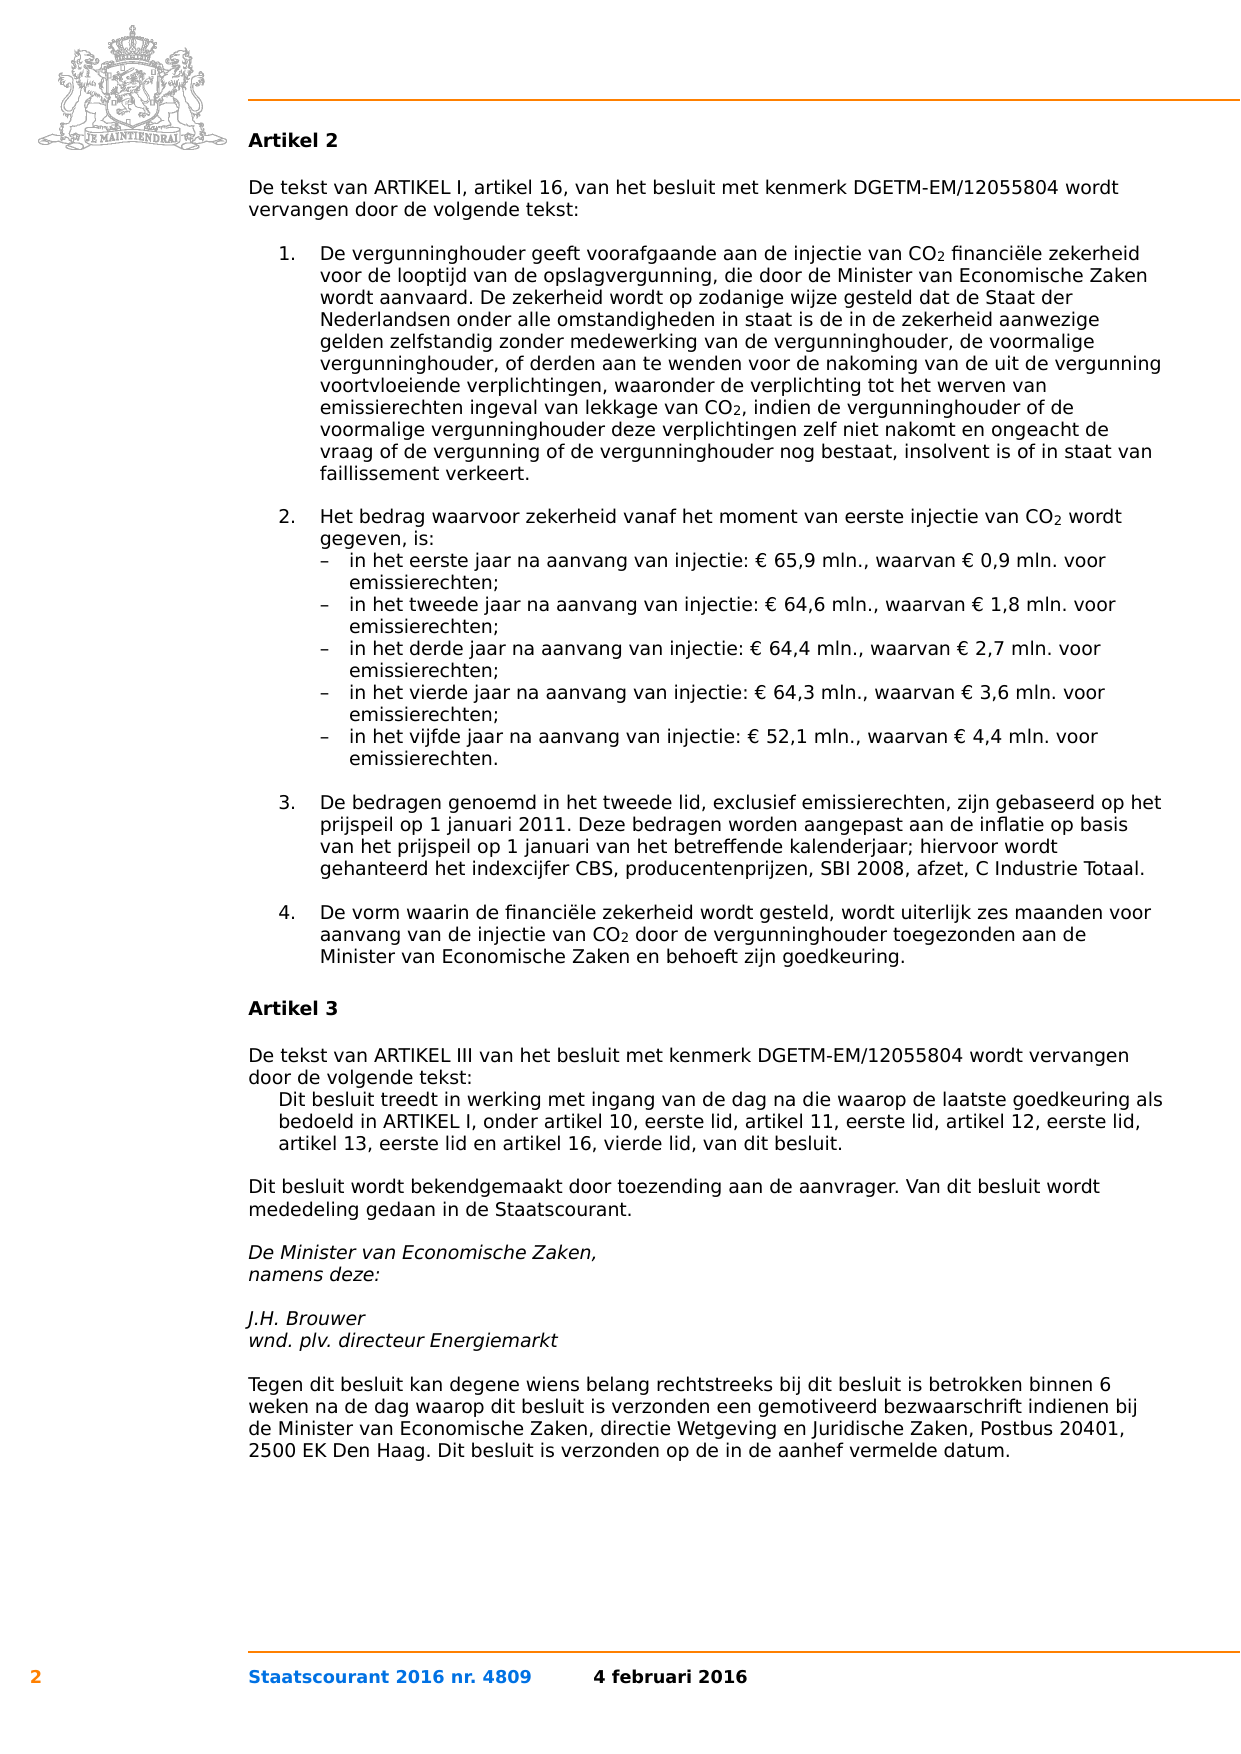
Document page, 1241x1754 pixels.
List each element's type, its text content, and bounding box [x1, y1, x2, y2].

text 2. Het bedrag waarvoor zekerheid vanaf het moment van eerste injectie van CO2 wordt gegeven, is: [278, 506, 1163, 550]
text Dit besluit treedt in werking met ingang van de dag na die waarop de laatste goedkeuring als bedoeld in ARTIKEL I, onder artikel 10, eerste lid, artikel 11, eerste lid, artikel 12, eerste lid, artikel 13, eerste lid en artikel 16, vierde lid, van dit besluit. [278, 1089, 1163, 1154]
subtitle Artikel 3 [248, 998, 1163, 1020]
text – in het eerste jaar na aanvang van injectie: € 65,9 mln., waarvan € 0,9 mln. voor emissierechten; [319, 550, 1163, 594]
text Tegen dit besluit kan degene wiens belang rechtstreeks bij dit besluit is betrokken binnen 6 weken na de dag waarop dit besluit is verzonden een gemotiveerd bezwaarschrift indienen bij de Minister van Economische Zaken, directie Wetgeving en Juridische Zaken, Postbus 20401, 2500 EK Den Haag. Dit besluit is verzonden op de in de aanhef vermelde datum. [248, 1374, 1163, 1462]
text – in het derde jaar na aanvang van injectie: € 64,4 mln., waarvan € 2,7 mln. voor emissierechten; [319, 638, 1163, 682]
text De Minister van Economische Zaken, namens deze: J.H. Brouwer wnd. plv. directeur Energiemarkt [248, 1242, 1163, 1352]
text 4. De vorm waarin de financiële zekerheid wordt gesteld, wordt uiterlijk zes maanden voor aanvang van de injectie van CO2 door de vergunninghouder toegezonden aan de Minister van Economische Zaken en behoeft zijn goedkeuring. [278, 902, 1163, 968]
text De tekst van ARTIKEL III van het besluit met kenmerk DGETM-EM/12055804 wordt vervangen door de volgende tekst: [248, 1045, 1163, 1089]
text Dit besluit wordt bekendgemaakt door toezending aan de aanvrager. Van dit besluit wordt mededeling gedaan in de Staatscourant. [248, 1176, 1163, 1220]
text 1. De vergunninghouder geeft voorafgaande aan de injectie van CO2 financiële zekerheid voor de looptijd van de opslagvergunning, die door de Minister van Economische Zaken wordt aanvaard. De zekerheid wordt op zodanige wijze gesteld dat de Staat der Nederlandsen onder alle omstandigheden in staat is de in de zekerheid aanwezige gelden zelfstandig zonder medewerking van de vergunninghouder, de voormalige vergunninghouder, of derden aan te wenden voor de nakoming van de uit de vergunning voortvloeiende verplichtingen, waaronder de verplichting tot het werven van emissierechten ingeval van lekkage van CO2, indien de vergunninghouder of de voormalige vergunninghouder deze verplichtingen zelf niet nakomt en ongeacht de vraag of de vergunning of de vergunninghouder nog bestaat, insolvent is of in staat van faillissement verkeert. [278, 243, 1163, 484]
text – in het vijfde jaar na aanvang van injectie: € 52,1 mln., waarvan € 4,4 mln. voor emissierechten. [319, 726, 1163, 770]
picture [38, 25, 227, 150]
text 3. De bedragen genoemd in het tweede lid, exclusief emissierechten, zijn gebaseerd op het prijspeil op 1 januari 2011. Deze bedragen worden aangepast aan de inflatie op basis van het prijspeil op 1 januari van het betreffende kalenderjaar; hiervoor wordt gehanteerd het indexcijfer CBS, producentenprijzen, SBI 2008, afzet, C Industrie Totaal. [278, 792, 1163, 880]
text – in het vierde jaar na aanvang van injectie: € 64,3 mln., waarvan € 3,6 mln. voor emissierechten; [319, 682, 1163, 726]
text De tekst van ARTIKEL I, artikel 16, van het besluit met kenmerk DGETM-EM/12055804 wordt vervangen door de volgende tekst: [248, 177, 1163, 221]
subtitle Artikel 2 [248, 130, 1163, 152]
text – in het tweede jaar na aanvang van injectie: € 64,6 mln., waarvan € 1,8 mln. voor emissierechten; [319, 594, 1163, 638]
